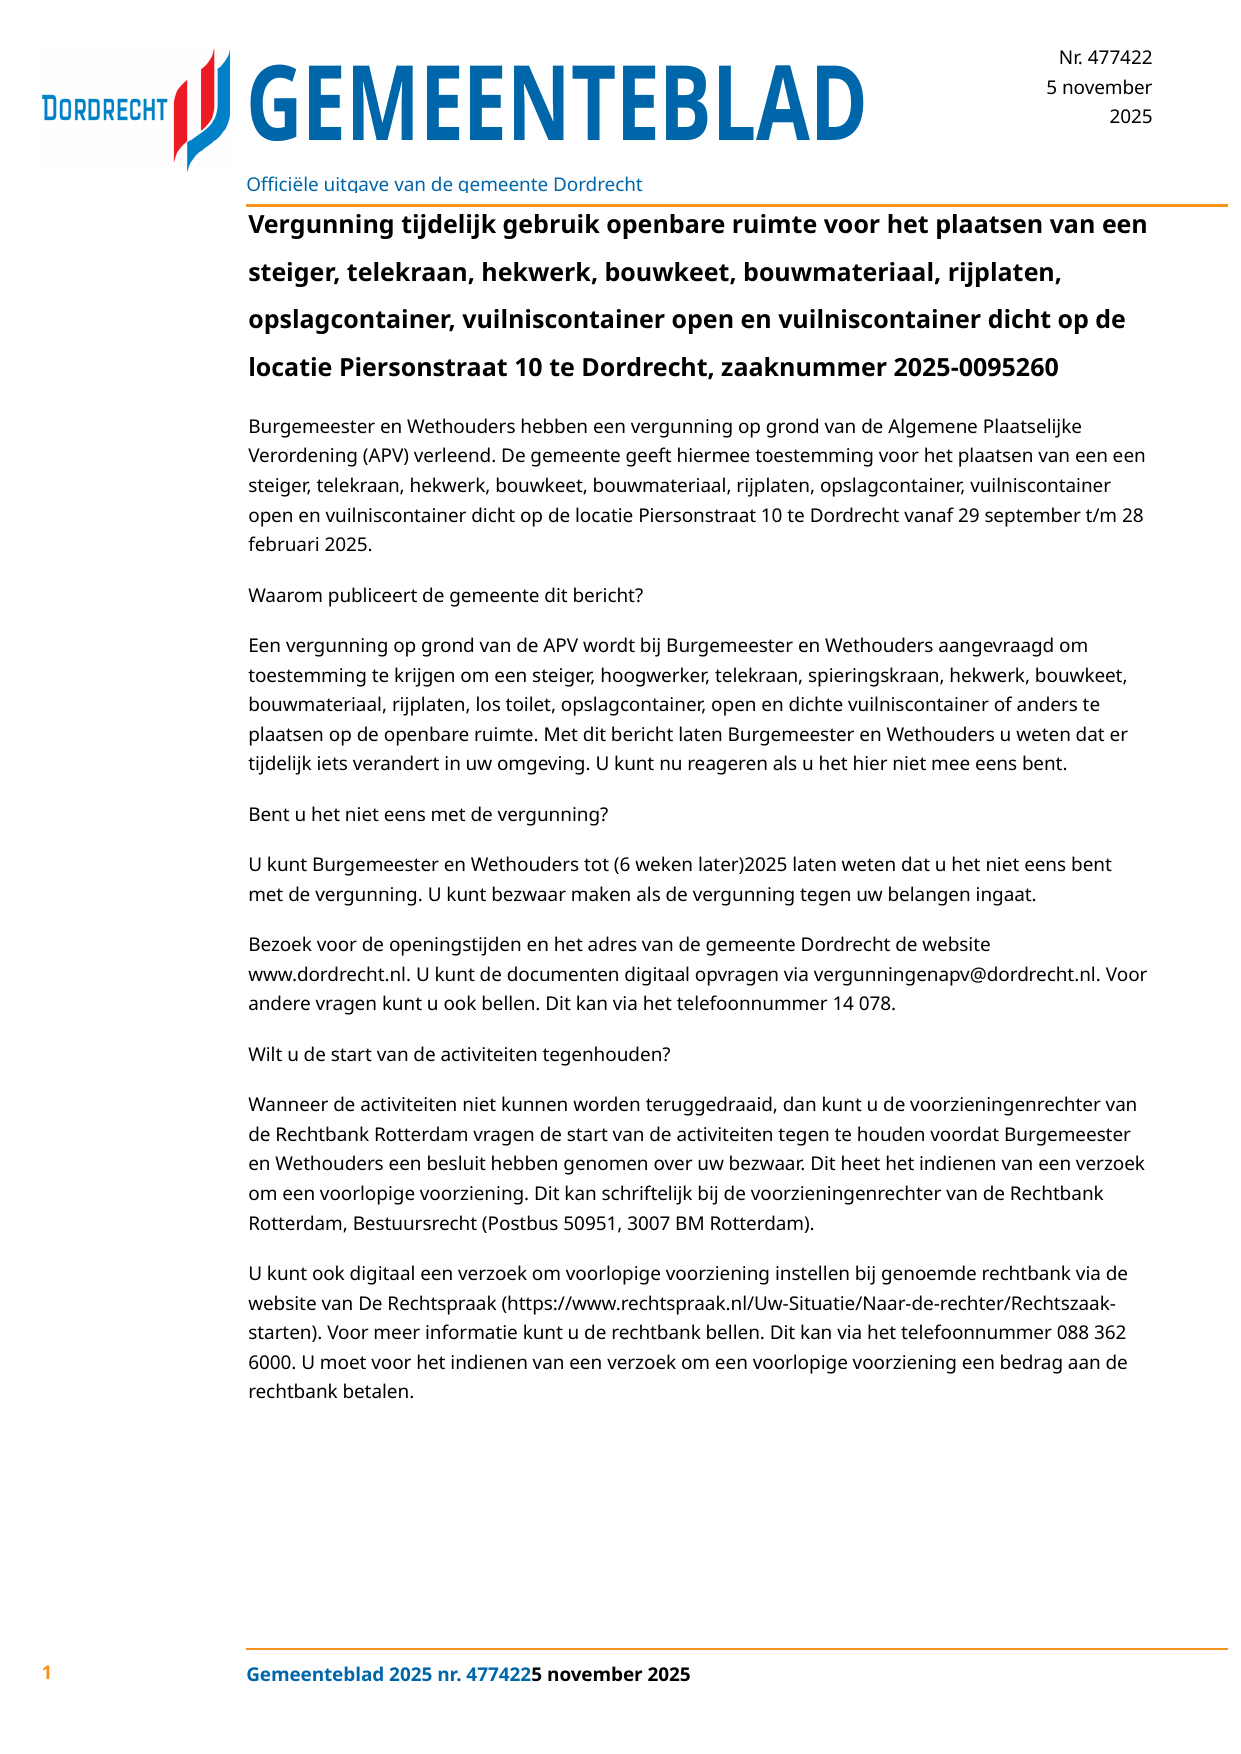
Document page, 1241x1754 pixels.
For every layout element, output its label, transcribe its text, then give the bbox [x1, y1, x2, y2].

text Waarom publiceert de gemeente dit bericht? [248, 582, 1152, 608]
text Een vergunning op grond van de APV wordt bij Burgemeester en Wethouders aangevraagd om toestemming te krijgen om een steiger, hoogwerker, telekraan, spieringskraan, hekwerk, bouwkeet, bouwmateriaal, rijplaten, los toilet, opslagcontainer, open en dichte vuilniscontainer of anders te plaatsen op de openbare ruimte. Met dit bericht laten Burgemeester en Wethouders u weten dat er tijdelijk iets verandert in uw omgeving. U kunt nu reageren als u het hier niet mee eens bent. [248, 632, 1152, 776]
text U kunt Burgemeester en Wethouders tot (6 weken later)2025 laten weten dat u het niet eens bent met de vergunning. U kunt bezwaar maken als de vergunning tegen uw belangen ingaat. [248, 851, 1152, 907]
text U kunt ook digitaal een verzoek om voorlopige voorziening instellen bij genoemde rechtbank via de website van De Rechtspraak (https://www.rechtspraak.nl/Uw-Situatie/Naar-de-rechter/Rechtszaak-starten). Voor meer informatie kunt u de rechtbank bellen. Dit kan via het telefoonnummer 088 362 6000. U moet voor het indienen van een verzoek om een voorlopige voorziening een bedrag aan de rechtbank betalen. [248, 1260, 1152, 1404]
text Bent u het niet eens met de vergunning? [248, 801, 1152, 827]
text Wanneer de activiteiten niet kunnen worden teruggedraaid, dan kunt u de voorzieningenrechter van de Rechtbank Rotterdam vragen de start van de activiteiten tegen te houden voordat Burgemeester en Wethouders een besluit hebben genomen over uw bezwaar. Dit heet het indienen van een verzoek om een voorlopige voorziening. Dit kan schriftelijk bij de voorzieningenrechter van de Rechtbank Rotterdam, Bestuursrecht (Postbus 50951, 3007 BM Rotterdam). [248, 1091, 1152, 1236]
text Wilt u de start van de activiteiten tegenhouden? [248, 1041, 1152, 1067]
picture [41, 47, 231, 172]
text Bezoek voor de openingstijden en het adres van de gemeente Dordrecht de website www.dordrecht.nl. U kunt de documenten digitaal opvragen via vergunningenapv@dordrecht.nl. Voor andere vragen kunt u ook bellen. Dit kan via het telefoonnummer 14 078. [248, 931, 1152, 1016]
text Burgemeester en Wethouders hebben een vergunning op grond van de Algemene Plaatselijke Verordening (APV) verleend. De gemeente geeft hiermee toestemming voor het plaatsen van een een steiger, telekraan, hekwerk, bouwkeet, bouwmateriaal, rijplaten, opslagcontainer, vuilniscontainer open en vuilniscontainer dicht op de locatie Piersonstraat 10 te Dordrecht vanaf 29 september t/m 28 februari 2025. [248, 413, 1152, 557]
text Vergunning tijdelijk gebruik openbare ruimte voor het plaatsen van een steiger, telekraan, hekwerk, bouwkeet, bouwmateriaal, rijplaten, opslagcontainer, vuilniscontainer open en vuilniscontainer dicht op de locatie Piersonstraat 10 te Dordrecht, zaaknummer 2025-0095260 [248, 207, 1152, 384]
